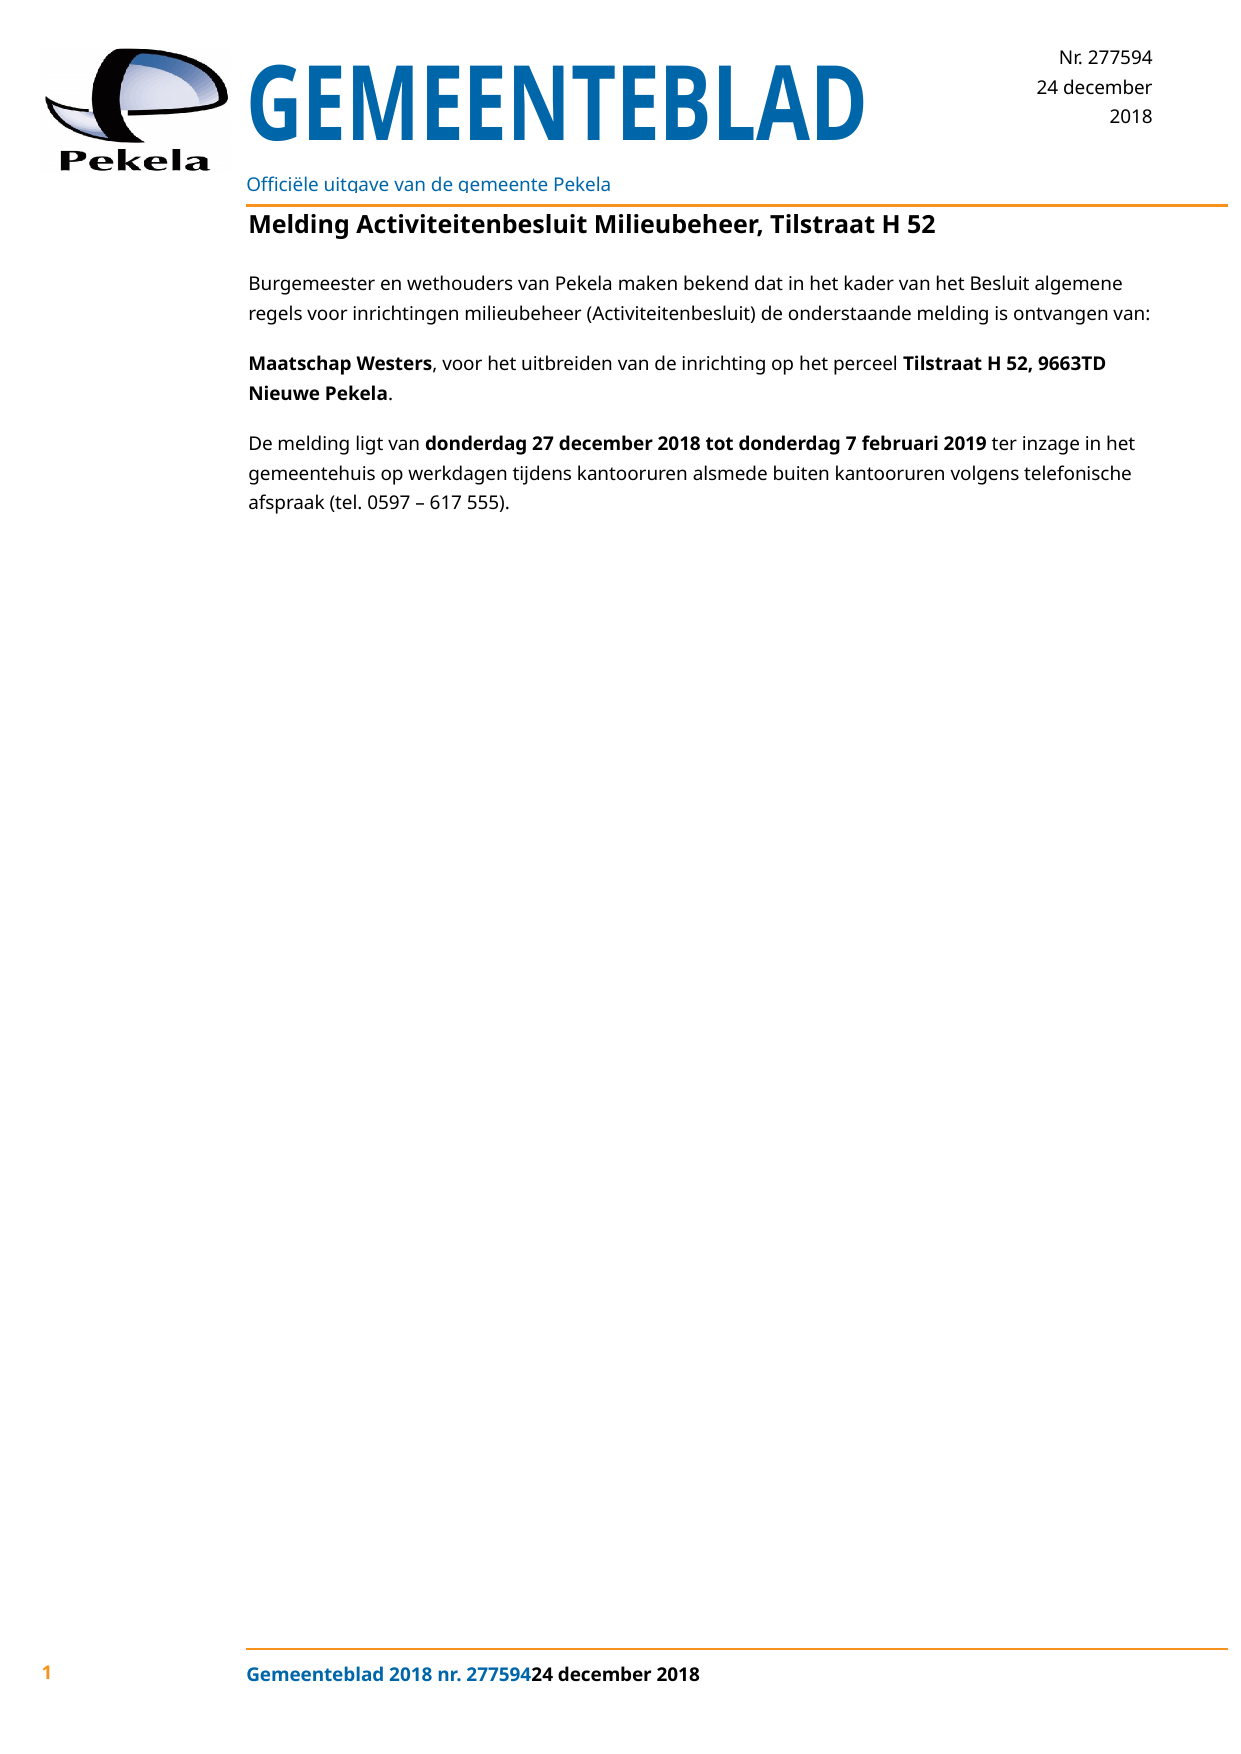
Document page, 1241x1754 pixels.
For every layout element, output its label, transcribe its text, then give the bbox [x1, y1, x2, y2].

text Burgemeester en wethouders van Pekela maken bekend dat in het kader van het Besluit algemene regels voor inrichtingen milieubeheer (Activiteitenbesluit) de onderstaande melding is ontvangen van: [248, 270, 1152, 326]
text Melding Activiteitenbesluit Milieubeheer, Tilstraat H 52 [248, 207, 1152, 241]
text De melding ligt van donderdag 27 december 2018 tot donderdag 7 februari 2019 ter inzage in het gemeentehuis op werkdagen tijdens kantooruren alsmede buiten kantooruren volgens telefonische afspraak (tel. 0597 – 617 555). [248, 430, 1152, 515]
text Maatschap Westers, voor het uitbreiden van de inrichting op het perceel Tilstraat H 52, 9663TD Nieuwe Pekela. [248, 350, 1152, 406]
picture [41, 47, 231, 172]
